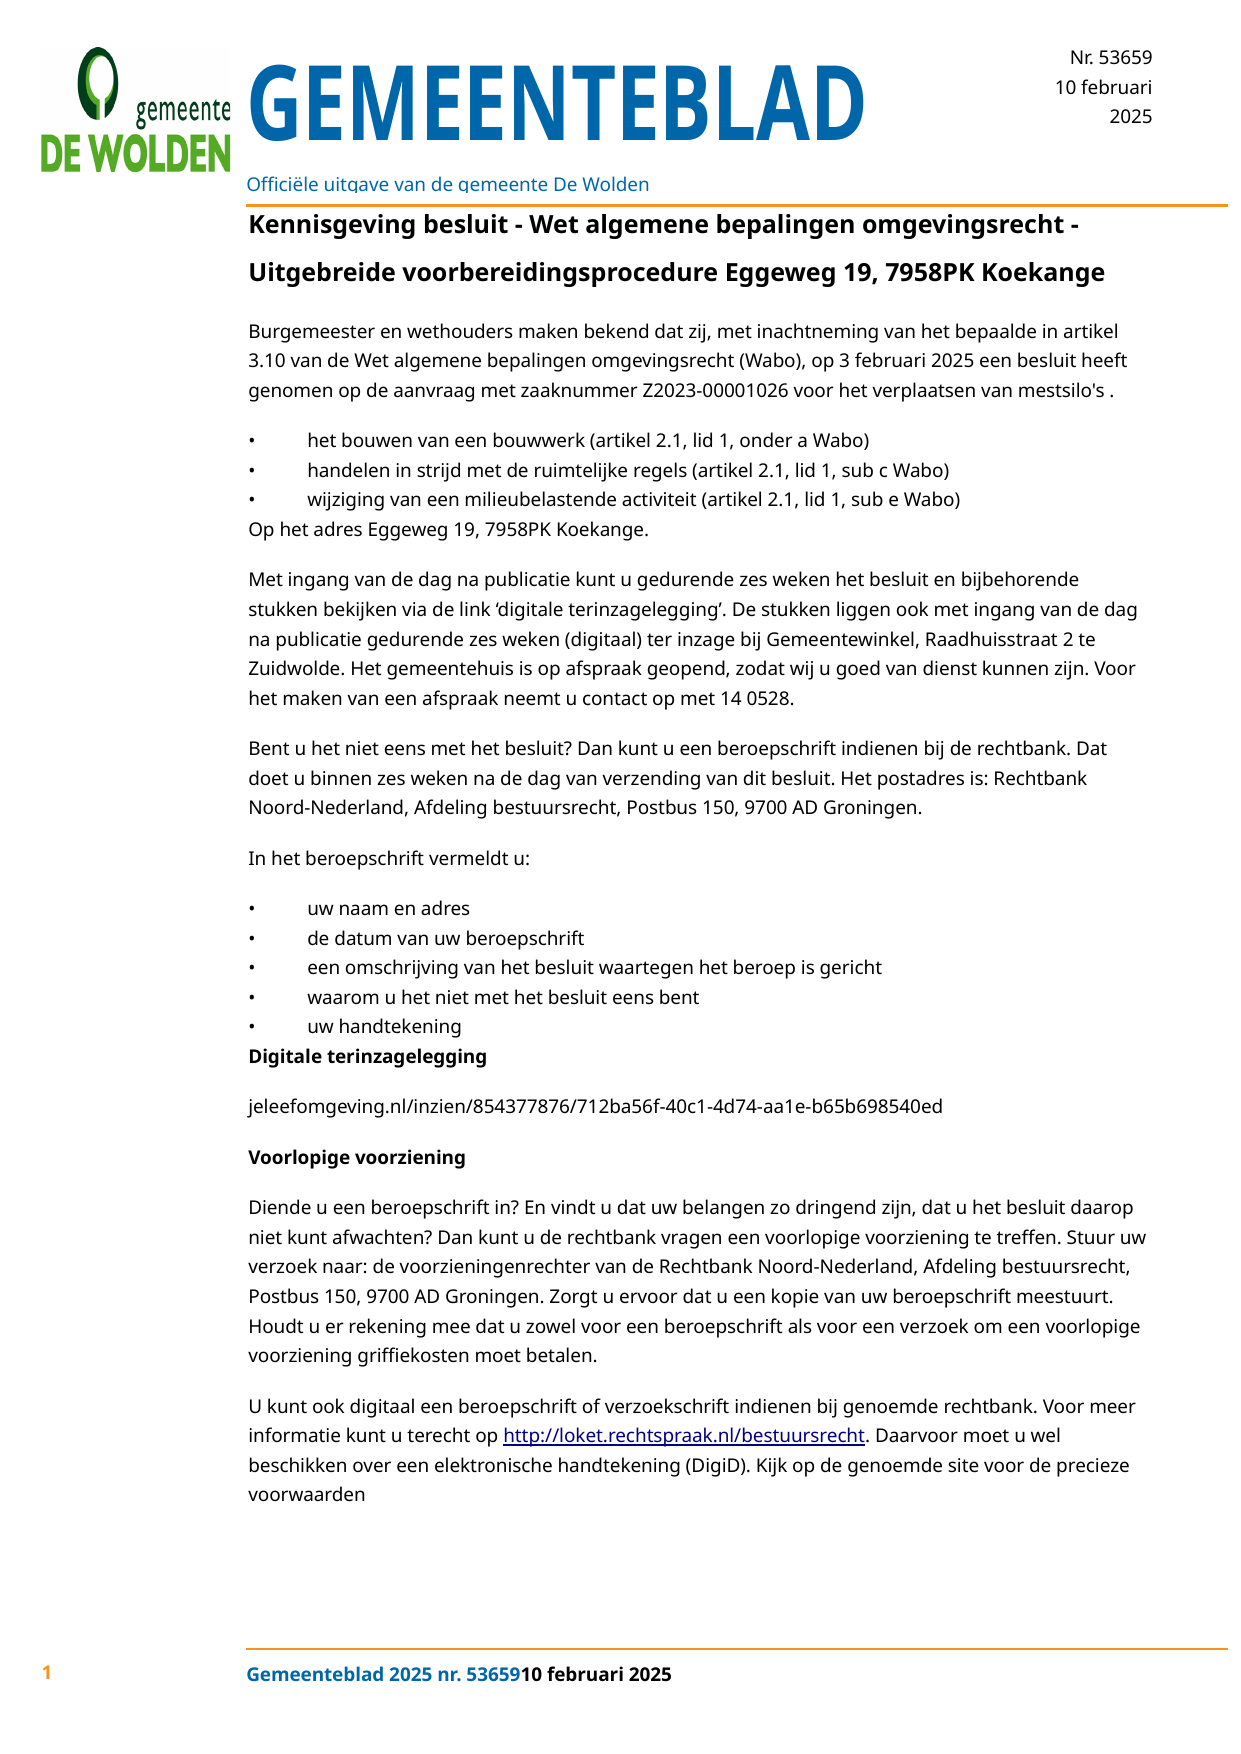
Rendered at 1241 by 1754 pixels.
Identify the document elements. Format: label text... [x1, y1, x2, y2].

list handelen in strijd met de ruimtelijke regels (artikel 2.1, lid 1, sub c Wabo) [248, 457, 1152, 483]
list waarom u het niet met het besluit eens bent [248, 984, 1152, 1010]
list een omschrijving van het besluit waartegen het beroep is gericht [248, 954, 1152, 980]
text Diende u een beroepschrift in? En vindt u dat uw belangen zo dringend zijn, dat u het besluit daarop niet kunt afwachten? Dan kunt u de rechtbank vragen een voorlopige voorziening te treffen. Stuur uw verzoek naar: de voorzieningenrechter van de Rechtbank Noord-Nederland, Afdeling bestuursrecht, Postbus 150, 9700 AD Groningen. Zorgt u ervoor dat u een kopie van uw beroepschrift meestuurt. Houdt u er rekening mee dat u zowel voor een beroepschrift als voor een verzoek om een voorlopige voorziening griffiekosten moet betalen. [248, 1194, 1152, 1368]
text jeleefomgeving.nl/inzien/854377876/712ba56f-40c1-4d74-aa1e-b65b698540ed [248, 1094, 1152, 1119]
picture [41, 47, 231, 172]
text Kennisgeving besluit - Wet algemene bepalingen omgevingsrecht - Uitgebreide voorbereidingsprocedure Eggeweg 19, 7958PK Koekange [248, 207, 1152, 288]
text Met ingang van de dag na publicatie kunt u gedurende zes weken het besluit en bijbehorende stukken bekijken via de link ‘digitale terinzagelegging’. De stukken liggen ook met ingang van de dag na publicatie gedurende zes weken (digitaal) ter inzage bij Gemeentewinkel, Raadhuisstraat 2 te Zuidwolde. Het gemeentehuis is op afspraak geopend, zodat wij u goed van dienst kunnen zijn. Voor het maken van een afspraak neemt u contact op met 14 0528. [248, 567, 1152, 711]
list uw naam en adres [248, 895, 1152, 921]
list het bouwen van een bouwwerk (artikel 2.1, lid 1, onder a Wabo) [248, 427, 1152, 453]
text Burgemeester en wethouders maken bekend dat zij, met inachtneming van het bepaalde in artikel 3.10 van de Wet algemene bepalingen omgevingsrecht (Wabo), op 3 februari 2025 een besluit heeft genomen op de aanvraag met zaaknummer Z2023-00001026 voor het verplaatsen van mestsilo's . [248, 318, 1152, 403]
text Voorlopige voorziening [248, 1144, 1152, 1170]
list de datum van uw beroepschrift [248, 925, 1152, 951]
text Op het adres Eggeweg 19, 7958PK Koekange. [248, 516, 1152, 542]
list uw handtekening [248, 1014, 1152, 1039]
text U kunt ook digitaal een beroepschrift of verzoekschrift indienen bij genoemde rechtbank. Voor meer informatie kunt u terecht op http://loket.rechtspraak.nl/bestuursrecht. Daarvoor moet u wel beschikken over een elektronische handtekening (DigiD). Kijk op de genoemde site voor de precieze voorwaarden [248, 1393, 1152, 1507]
text Bent u het niet eens met het besluit? Dan kunt u een beroepschrift indienen bij de rechtbank. Dat doet u binnen zes weken na de dag van verzending van dit besluit. Het postadres is: Rechtbank Noord-Nederland, Afdeling bestuursrecht, Postbus 150, 9700 AD Groningen. [248, 735, 1152, 820]
text In het beroepschrift vermeldt u: [248, 845, 1152, 871]
text Digitale terinzagelegging [248, 1043, 1152, 1069]
list wijziging van een milieubelastende activiteit (artikel 2.1, lid 1, sub e Wabo) [248, 487, 1152, 512]
